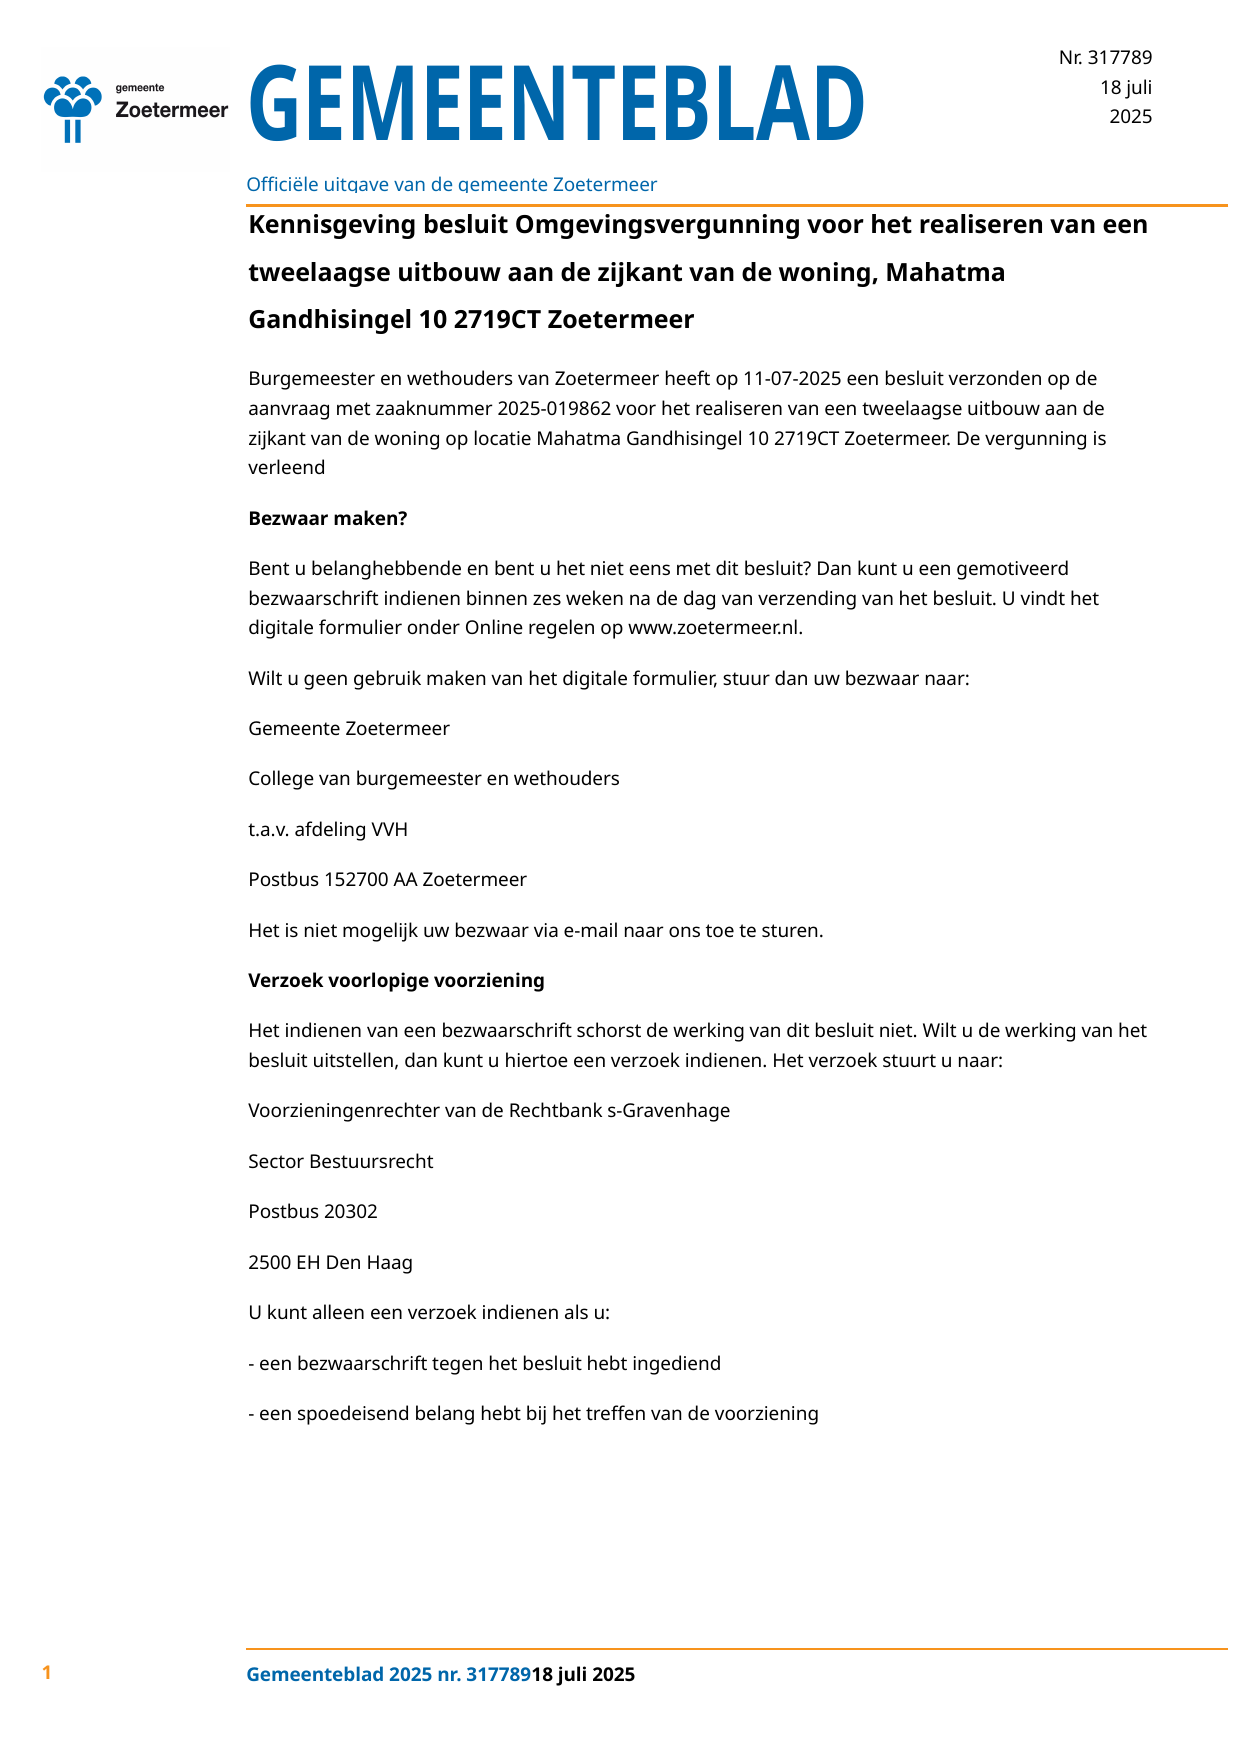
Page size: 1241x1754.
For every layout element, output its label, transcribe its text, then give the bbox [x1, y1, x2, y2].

text Bent u belanghebbende en bent u het niet eens met dit besluit? Dan kunt u een gemotiveerd bezwaarschrift indienen binnen zes weken na de dag van verzending van het besluit. U vindt het digitale formulier onder Online regelen op www.zoetermeer.nl. [248, 555, 1152, 640]
text Postbus 152700 AA Zoetermeer [248, 866, 1152, 892]
text Kennisgeving besluit Omgevingsvergunning voor het realiseren van een tweelaagse uitbouw aan de zijkant van de woning, Mahatma Gandhisingel 10 2719CT Zoetermeer [248, 207, 1152, 336]
text 2500 EH Den Haag [248, 1249, 1152, 1274]
text Wilt u geen gebruik maken van het digitale formulier, stuur dan uw bezwaar naar: [248, 665, 1152, 690]
text Gemeente Zoetermeer [248, 715, 1152, 741]
text Verzoek voorlopige voorziening [248, 967, 1152, 993]
text Voorzieningenrechter van de Rechtbank s-Gravenhage [248, 1098, 1152, 1123]
text - een spoedeisend belang hebt bij het treffen van de voorziening [248, 1400, 1152, 1426]
text U kunt alleen een verzoek indienen als u: [248, 1299, 1152, 1325]
picture [41, 47, 231, 172]
text Bezwaar maken? [248, 505, 1152, 530]
text Burgemeester en wethouders van Zoetermeer heeft op 11-07-2025 een besluit verzonden op de aanvraag met zaaknummer 2025-019862 voor het realiseren van een tweelaagse uitbouw aan de zijkant van de woning op locatie Mahatma Gandhisingel 10 2719CT Zoetermeer. De vergunning is verleend [248, 366, 1152, 480]
text - een bezwaarschrift tegen het besluit hebt ingediend [248, 1350, 1152, 1375]
text t.a.v. afdeling VVH [248, 816, 1152, 842]
text Sector Bestuursrecht [248, 1148, 1152, 1174]
text College van burgemeester en wethouders [248, 766, 1152, 791]
text Postbus 20302 [248, 1198, 1152, 1224]
text Het is niet mogelijk uw bezwaar via e-mail naar ons toe te sturen. [248, 917, 1152, 942]
text Het indienen van een bezwaarschrift schorst de werking van dit besluit niet. Wilt u de werking van het besluit uitstellen, dan kunt u hiertoe een verzoek indienen. Het verzoek stuurt u naar: [248, 1018, 1152, 1073]
